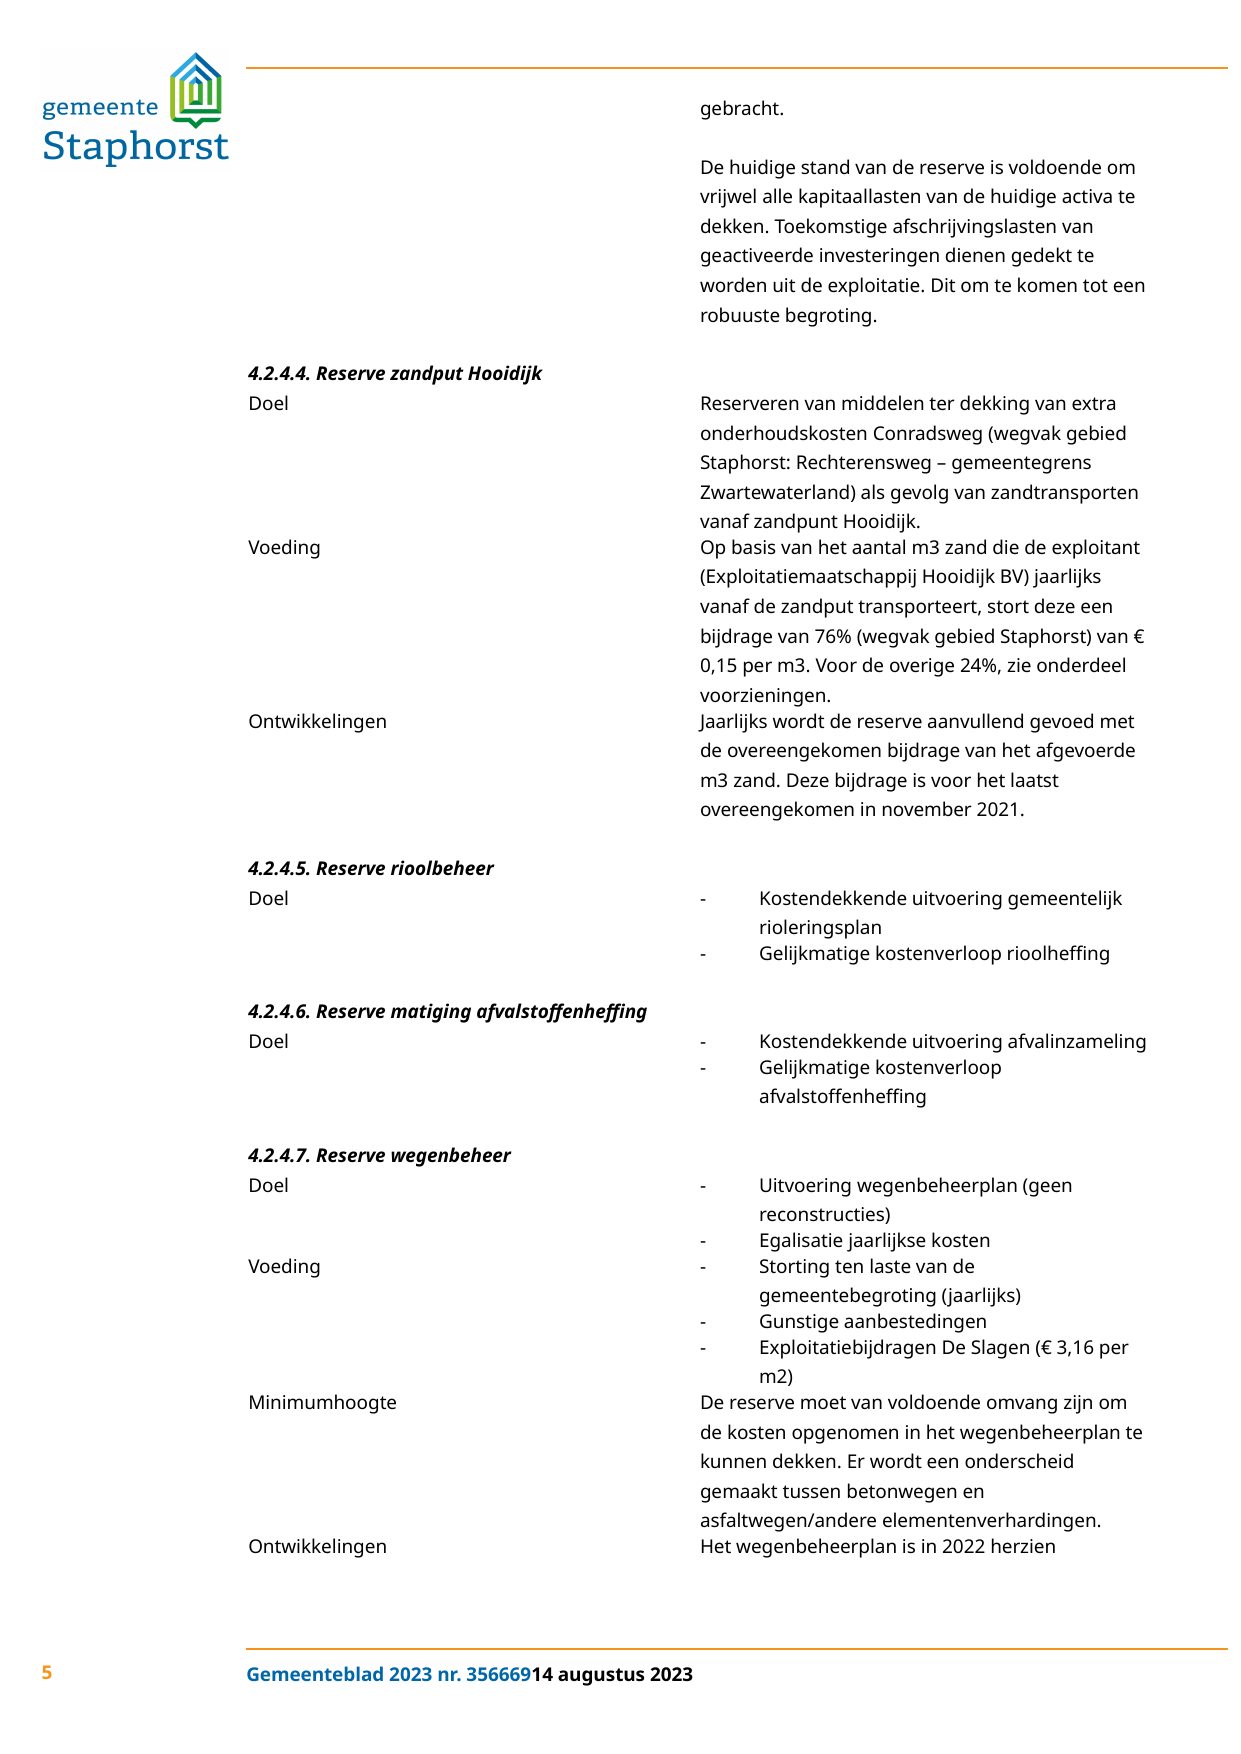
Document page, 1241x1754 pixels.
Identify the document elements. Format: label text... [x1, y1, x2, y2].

table_cell [248, 1054, 700, 1109]
text 4.2.4.5. Reserve rioolbeheer [248, 855, 1152, 881]
table_cell gebracht. De huidige stand van de reserve is voldoende om vrijwel alle kapitaallasten van de huidige activa te dekken. Toekomstige afschrijvingslasten van geactiveerde investeringen dienen gedekt te worden uit de exploitatie. Dit om te komen tot een robuuste begroting. [700, 95, 1152, 328]
table_header Doel [248, 1172, 700, 1227]
table_cell [248, 95, 700, 328]
table_cell Gelijkmatige kostenverloop rioolheffing [700, 940, 1152, 966]
table_cell Exploitatiebijdragen De Slagen (€ 3,16 per m2) [700, 1334, 1152, 1389]
table_cell Egalisatie jaarlijkse kosten [700, 1227, 1152, 1253]
table_cell [248, 1308, 700, 1334]
table_cell Ontwikkelingen [248, 1533, 700, 1559]
table_header Uitvoering wegenbeheerplan (geen reconstructies) [700, 1172, 1152, 1227]
table_cell De reserve moet van voldoende omvang zijn om de kosten opgenomen in het wegenbeheerplan te kunnen dekken. Er wordt een onderscheid gemaakt tussen betonwegen en asfaltwegen/andere elementenverhardingen. [700, 1389, 1152, 1533]
table_cell Gelijkmatige kostenverloop afvalstoffenheffing [700, 1054, 1152, 1109]
table_header Kostendekkende uitvoering gemeentelijk rioleringsplan [700, 885, 1152, 940]
table_cell Storting ten laste van de gemeentebegroting (jaarlijks) [700, 1253, 1152, 1308]
table_cell Minimumhoogte [248, 1389, 700, 1533]
text 4.2.4.7. Reserve wegenbeheer [248, 1142, 1152, 1168]
table_cell Op basis van het aantal m3 zand die de exploitant (Exploitatiemaatschappij Hooidijk BV) jaarlijks vanaf de zandput transporteert, stort deze een bijdrage van 76% (wegvak gebied Staphorst) van € 0,15 per m3. Voor de overige 24%, zie onderdeel voorzieningen. [700, 534, 1152, 708]
table_cell [248, 1227, 700, 1253]
table_header Doel [248, 390, 700, 534]
text 4.2.4.6. Reserve matiging afvalstoffenheffing [248, 999, 1152, 1024]
table_cell Het wegenbeheerplan is in 2022 herzien [700, 1533, 1152, 1559]
table_header Reserveren van middelen ter dekking van extra onderhoudskosten Conradsweg (wegvak gebied Staphorst: Rechterensweg – gemeentegrens Zwartewaterland) als gevolg van zandtransporten vanaf zandpunt Hooidijk. [700, 390, 1152, 534]
table_header Doel [248, 885, 700, 940]
table_cell Gunstige aanbestedingen [700, 1308, 1152, 1334]
table_cell Jaarlijks wordt de reserve aanvullend gevoed met de overeengekomen bijdrage van het afgevoerde m3 zand. Deze bijdrage is voor het laatst overeengekomen in november 2021. [700, 708, 1152, 822]
text 4.2.4.4. Reserve zandput Hooidijk [248, 360, 1152, 386]
table_cell [248, 1334, 700, 1389]
table_header Kostendekkende uitvoering afvalinzameling [700, 1028, 1152, 1054]
table_cell Voeding [248, 1253, 700, 1308]
table_cell Voeding [248, 534, 700, 708]
picture [41, 47, 231, 172]
table_cell Ontwikkelingen [248, 708, 700, 822]
table_cell [248, 940, 700, 966]
table_header Doel [248, 1028, 700, 1054]
